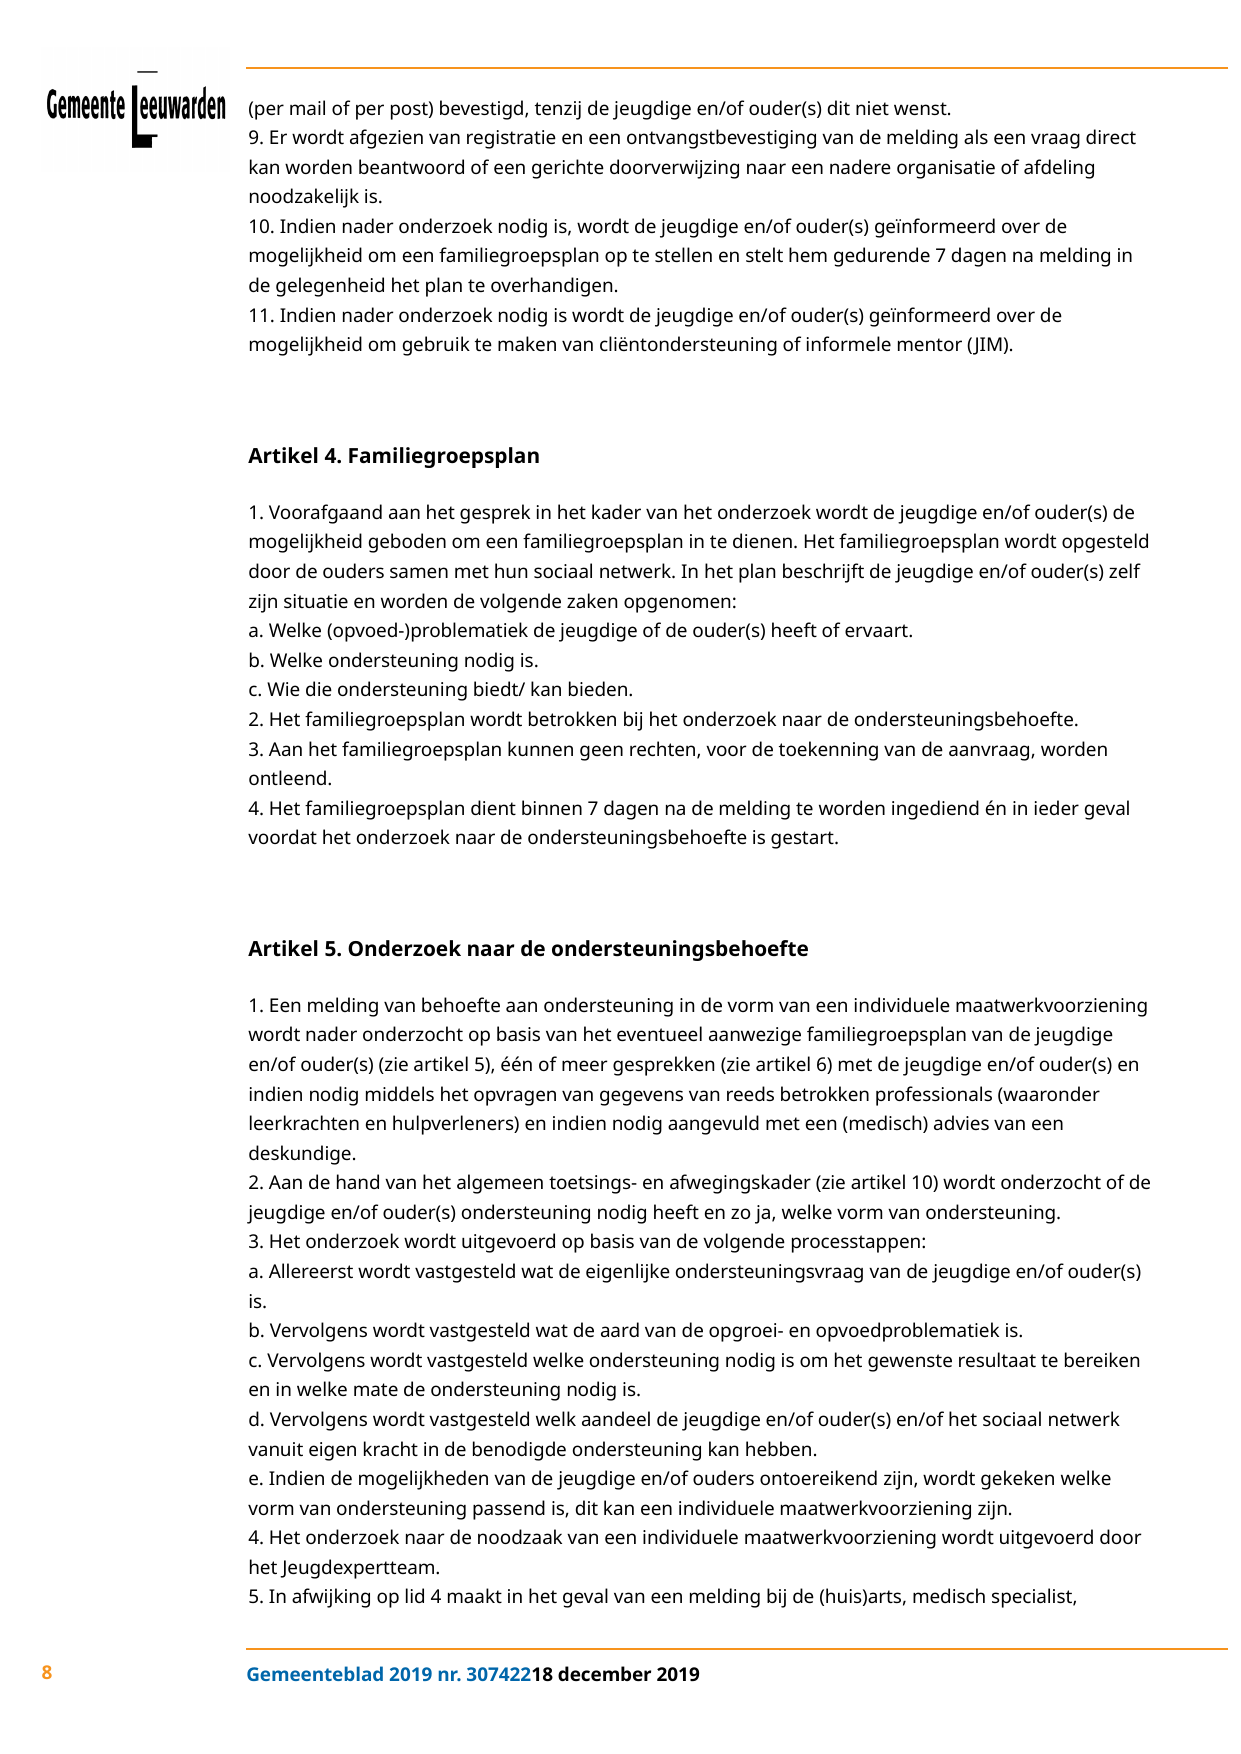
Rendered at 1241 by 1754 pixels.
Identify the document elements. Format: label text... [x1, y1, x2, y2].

text d. Vervolgens wordt vastgesteld welk aandeel de jeugdige en/of ouder(s) en/of het sociaal netwerk vanuit eigen kracht in de benodigde ondersteuning kan hebben. [248, 1406, 1152, 1462]
text 1. Een melding van behoefte aan ondersteuning in de vorm van een individuele maatwerkvoorziening wordt nader onderzocht op basis van het eventueel aanwezige familiegroepsplan van de jeugdige en/of ouder(s) (zie artikel 5), één of meer gesprekken (zie artikel 6) met de jeugdige en/of ouder(s) en indien nodig middels het opvragen van gegevens van reeds betrokken professionals (waaronder leerkrachten en hulpverleners) en indien nodig aangevuld met een (medisch) advies van een deskundige. [248, 992, 1152, 1166]
text c. Vervolgens wordt vastgesteld welke ondersteuning nodig is om het gewenste resultaat te bereiken en in welke mate de ondersteuning nodig is. [248, 1347, 1152, 1402]
text Artikel 4. Familiegroepsplan [248, 441, 1152, 469]
text a. Welke (opvoed-)problematiek de jeugdige of de ouder(s) heeft of ervaart. [248, 617, 1152, 643]
text 5. In afwijking op lid 4 maakt in het geval van een melding bij de (huis)arts, medisch specialist, [248, 1584, 1152, 1609]
text e. Indien de mogelijkheden van de jeugdige en/of ouders ontoereikend zijn, wordt gekeken welke vorm van ondersteuning passend is, dit kan een individuele maatwerkvoorziening zijn. [248, 1465, 1152, 1521]
text 4. Het onderzoek naar de noodzaak van een individuele maatwerkvoorziening wordt uitgevoerd door het Jeugdexpertteam. [248, 1524, 1152, 1580]
text a. Allereerst wordt vastgesteld wat de eigenlijke ondersteuningsvraag van de jeugdige en/of ouder(s) is. [248, 1258, 1152, 1314]
text 2. Aan de hand van het algemeen toetsings- en afwegingskader (zie artikel 10) wordt onderzocht of de jeugdige en/of ouder(s) ondersteuning nodig heeft en zo ja, welke vorm van ondersteuning. [248, 1169, 1152, 1225]
text Artikel 5. Onderzoek naar de ondersteuningsbehoefte [248, 934, 1152, 962]
text c. Wie die ondersteuning biedt/ kan bieden. [248, 677, 1152, 702]
text b. Welke ondersteuning nodig is. [248, 647, 1152, 673]
text 3. Aan het familiegroepsplan kunnen geen rechten, voor de toekenning van de aanvraag, worden ontleend. [248, 736, 1152, 791]
text 10. Indien nader onderzoek nodig is, wordt de jeugdige en/of ouder(s) geïnformeerd over de mogelijkheid om een familiegroepsplan op te stellen en stelt hem gedurende 7 dagen na melding in de gelegenheid het plan te overhandigen. [248, 213, 1152, 298]
text (per mail of per post) bevestigd, tenzij de jeugdige en/of ouder(s) dit niet wenst. [248, 95, 1152, 121]
text 3. Het onderzoek wordt uitgevoerd op basis van de volgende processtappen: [248, 1229, 1152, 1254]
text 4. Het familiegroepsplan dient binnen 7 dagen na de melding te worden ingediend én in ieder geval voordat het onderzoek naar de ondersteuningsbehoefte is gestart. [248, 795, 1152, 850]
text 11. Indien nader onderzoek nodig is wordt de jeugdige en/of ouder(s) geïnformeerd over de mogelijkheid om gebruik te maken van cliëntondersteuning of informele mentor (JIM). [248, 302, 1152, 357]
text 1. Voorafgaand aan het gesprek in het kader van het onderzoek wordt de jeugdige en/of ouder(s) de mogelijkheid geboden om een familiegroepsplan in te dienen. Het familiegroepsplan wordt opgesteld door de ouders samen met hun sociaal netwerk. In het plan beschrijft de jeugdige en/of ouder(s) zelf zijn situatie en worden de volgende zaken opgenomen: [248, 499, 1152, 613]
picture [41, 47, 231, 172]
text 2. Het familiegroepsplan wordt betrokken bij het onderzoek naar de ondersteuningsbehoefte. [248, 706, 1152, 732]
text b. Vervolgens wordt vastgesteld wat de aard van de opgroei- en opvoedproblematiek is. [248, 1317, 1152, 1343]
text 9. Er wordt afgezien van registratie en een ontvangstbevestiging van de melding als een vraag direct kan worden beantwoord of een gerichte doorverwijzing naar een nadere organisatie of afdeling noodzakelijk is. [248, 124, 1152, 209]
